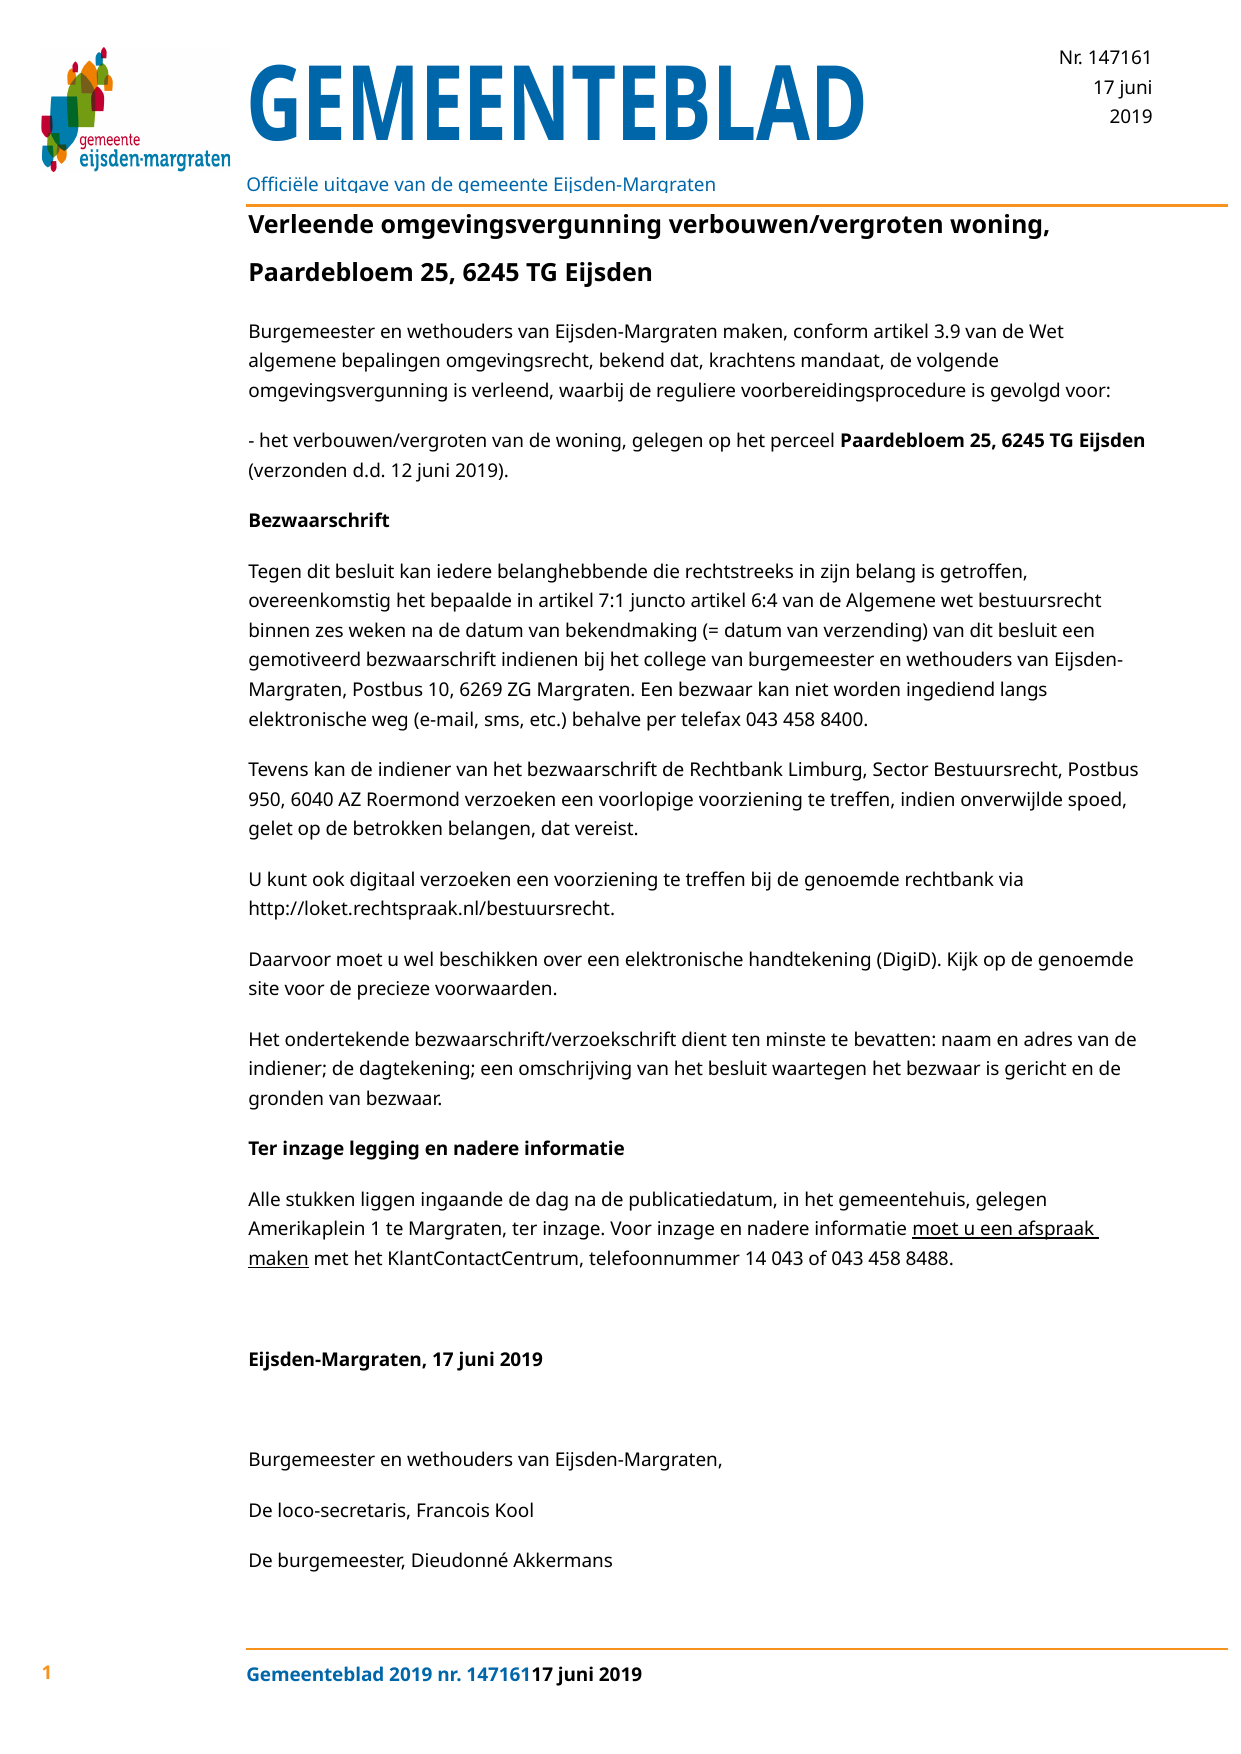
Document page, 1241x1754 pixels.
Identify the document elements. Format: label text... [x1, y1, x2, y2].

text Het ondertekende bezwaarschrift/verzoekschrift dient ten minste te bevatten: naam en adres van de indiener; de dagtekening; een omschrijving van het besluit waartegen het bezwaar is gericht en de gronden van bezwaar. [248, 1026, 1152, 1111]
text - het verbouwen/vergroten van de woning, gelegen op het perceel Paardebloem 25, 6245 TG Eijsden (verzonden d.d. 12 juni 2019). [248, 427, 1152, 483]
text De burgemeester, Dieudonné Akkermans [248, 1547, 1152, 1573]
text Burgemeester en wethouders van Eijsden-Margraten, [248, 1447, 1152, 1472]
text Verleende omgevingsvergunning verbouwen/vergroten woning, Paardebloem 25, 6245 TG Eijsden [248, 207, 1152, 288]
text Tegen dit besluit kan iedere belanghebbende die rechtstreeks in zijn belang is getroffen, overeenkomstig het bepaalde in artikel 7:1 juncto artikel 6:4 van de Algemene wet bestuursrecht binnen zes weken na de datum van bekendmaking (= datum van verzending) van dit besluit een gemotiveerd bezwaarschrift indienen bij het college van burgemeester en wethouders van Eijsden-Margraten, Postbus 10, 6269 ZG Margraten. Een bezwaar kan niet worden ingediend langs elektronische weg (e-mail, sms, etc.) behalve per telefax 043 458 8400. [248, 558, 1152, 732]
picture [41, 47, 231, 172]
text Ter inzage legging en nadere informatie [248, 1135, 1152, 1161]
text Alle stukken liggen ingaande de dag na de publicatiedatum, in het gemeentehuis, gelegen Amerikaplein 1 te Margraten, ter inzage. Voor inzage en nadere informatie moet u een afspraak maken met het KlantContactCentrum, telefoonnummer 14 043 of 043 458 8488. [248, 1186, 1152, 1271]
text Tevens kan de indiener van het bezwaarschrift de Rechtbank Limburg, Sector Bestuursrecht, Postbus 950, 6040 AZ Roermond verzoeken een voorlopige voorziening te treffen, indien onverwijlde spoed, gelet op de betrokken belangen, dat vereist. [248, 756, 1152, 841]
text Daarvoor moet u wel beschikken over een elektronische handtekening (DigiD). Kijk op de genoemde site voor de precieze voorwaarden. [248, 946, 1152, 1001]
text De loco-secretaris, Francois Kool [248, 1497, 1152, 1523]
text U kunt ook digitaal verzoeken een voorziening te treffen bij de genoemde rechtbank via http://loket.rechtspraak.nl/bestuursrecht. [248, 866, 1152, 921]
text Eijsden-Margraten, 17 juni 2019 [248, 1346, 1152, 1372]
text Bezwaarschrift [248, 507, 1152, 533]
text Burgemeester en wethouders van Eijsden-Margraten maken, conform artikel 3.9 van de Wet algemene bepalingen omgevingsrecht, bekend dat, krachtens mandaat, de volgende omgevingsvergunning is verleend, waarbij de reguliere voorbereidingsprocedure is gevolgd voor: [248, 318, 1152, 403]
